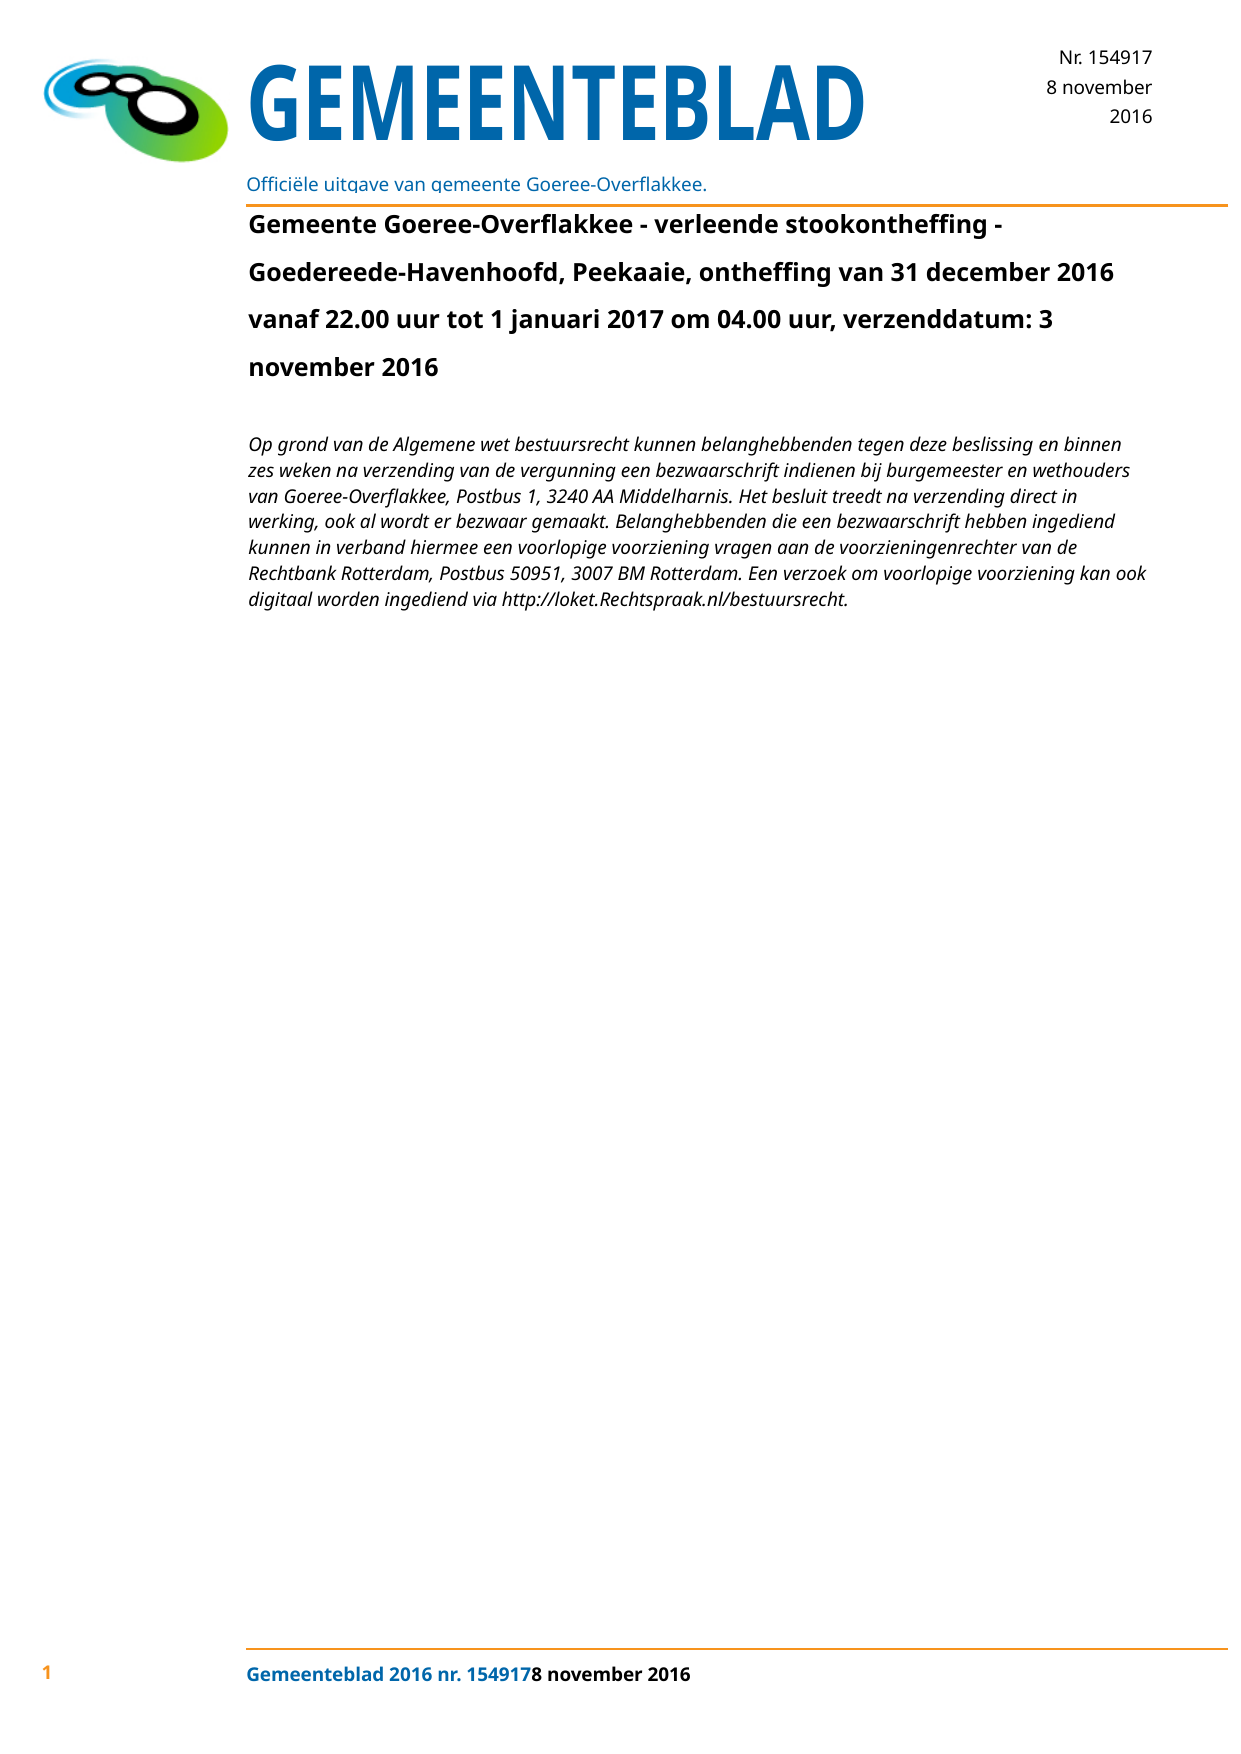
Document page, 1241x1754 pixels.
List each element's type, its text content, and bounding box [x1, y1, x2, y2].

picture [41, 47, 231, 172]
text Gemeente Goeree-Overflakkee - verleende stookontheffing - Goedereede-Havenhoofd, Peekaaie, ontheffing van 31 december 2016 vanaf 22.00 uur tot 1 januari 2017 om 04.00 uur, verzenddatum: 3 november 2016 [248, 207, 1152, 384]
text Op grond van de Algemene wet bestuursrecht kunnen belanghebbenden tegen deze beslissing en binnen zes weken na verzending van de vergunning een bezwaarschrift indienen bij burgemeester en wethouders van Goeree-Overflakkee, Postbus 1, 3240 AA Middelharnis. Het besluit treedt na verzending direct in werking, ook al wordt er bezwaar gemaakt. Belanghebbenden die een bezwaarschrift hebben ingediend kunnen in verband hiermee een voorlopige voorziening vragen aan de voorzieningenrechter van de Rechtbank Rotterdam, Postbus 50951, 3007 BM Rotterdam. Een verzoek om voorlopige voorziening kan ook digitaal worden ingediend via http://loket.Rechtspraak.nl/bestuursrecht. [248, 431, 1152, 611]
